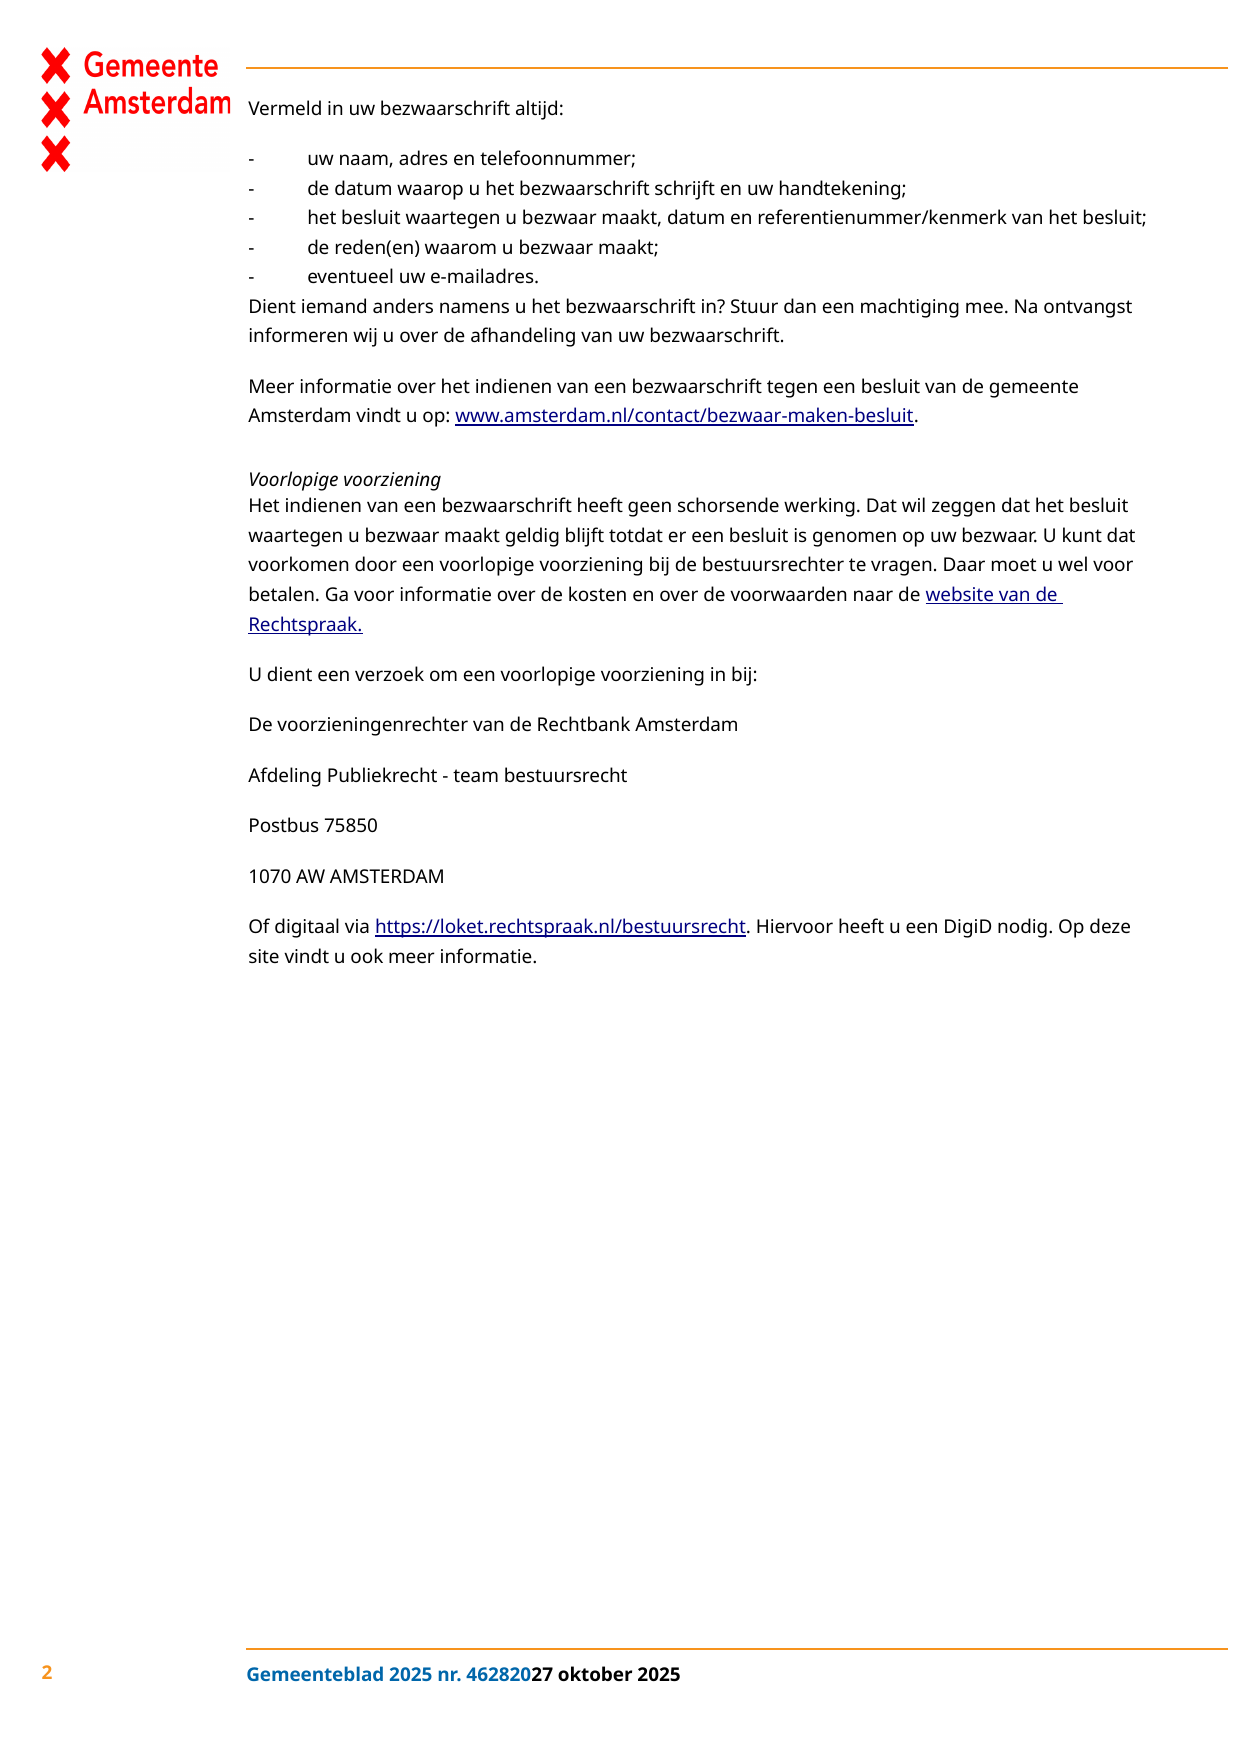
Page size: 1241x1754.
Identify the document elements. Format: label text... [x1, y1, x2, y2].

text De voorzieningenrechter van de Rechtbank Amsterdam [248, 712, 1152, 737]
text Postbus 75850 [248, 812, 1152, 838]
picture [41, 47, 231, 172]
list uw naam, adres en telefoonnummer; [248, 145, 1152, 171]
text 1070 AW AMSTERDAM [248, 863, 1152, 888]
text Afdeling Publiekrecht - team bestuursrecht [248, 762, 1152, 788]
text Voorlopige voorziening [248, 467, 1152, 492]
list het besluit waartegen u bezwaar maakt, datum en referentienummer/kenmerk van het besluit; [248, 204, 1152, 230]
list de reden(en) waarom u bezwaar maakt; [248, 234, 1152, 260]
text Vermeld in uw bezwaarschrift altijd: [248, 95, 1152, 121]
text Of digitaal via https://loket.rechtspraak.nl/bestuursrecht. Hiervoor heeft u een DigiD nodig. Op deze site vindt u ook meer informatie. [248, 913, 1152, 968]
text Het indienen van een bezwaarschrift heeft geen schorsende werking. Dat wil zeggen dat het besluit waartegen u bezwaar maakt geldig blijft totdat er een besluit is genomen op uw bezwaar. U kunt dat voorkomen door een voorlopige voorziening bij de bestuursrechter te vragen. Daar moet u wel voor betalen. Ga voor informatie over de kosten en over de voorwaarden naar de website van de Rechtspraak. [248, 492, 1152, 636]
text Dient iemand anders namens u het bezwaarschrift in? Stuur dan een machtiging mee. Na ontvangst informeren wij u over de afhandeling van uw bezwaarschrift. [248, 293, 1152, 348]
list eventueel uw e-mailadres. [248, 263, 1152, 289]
text U dient een verzoek om een voorlopige voorziening in bij: [248, 661, 1152, 687]
list de datum waarop u het bezwaarschrift schrijft en uw handtekening; [248, 175, 1152, 201]
text Meer informatie over het indienen van een bezwaarschrift tegen een besluit van de gemeente Amsterdam vindt u op: www.amsterdam.nl/contact/bezwaar-maken-besluit. [248, 373, 1152, 428]
